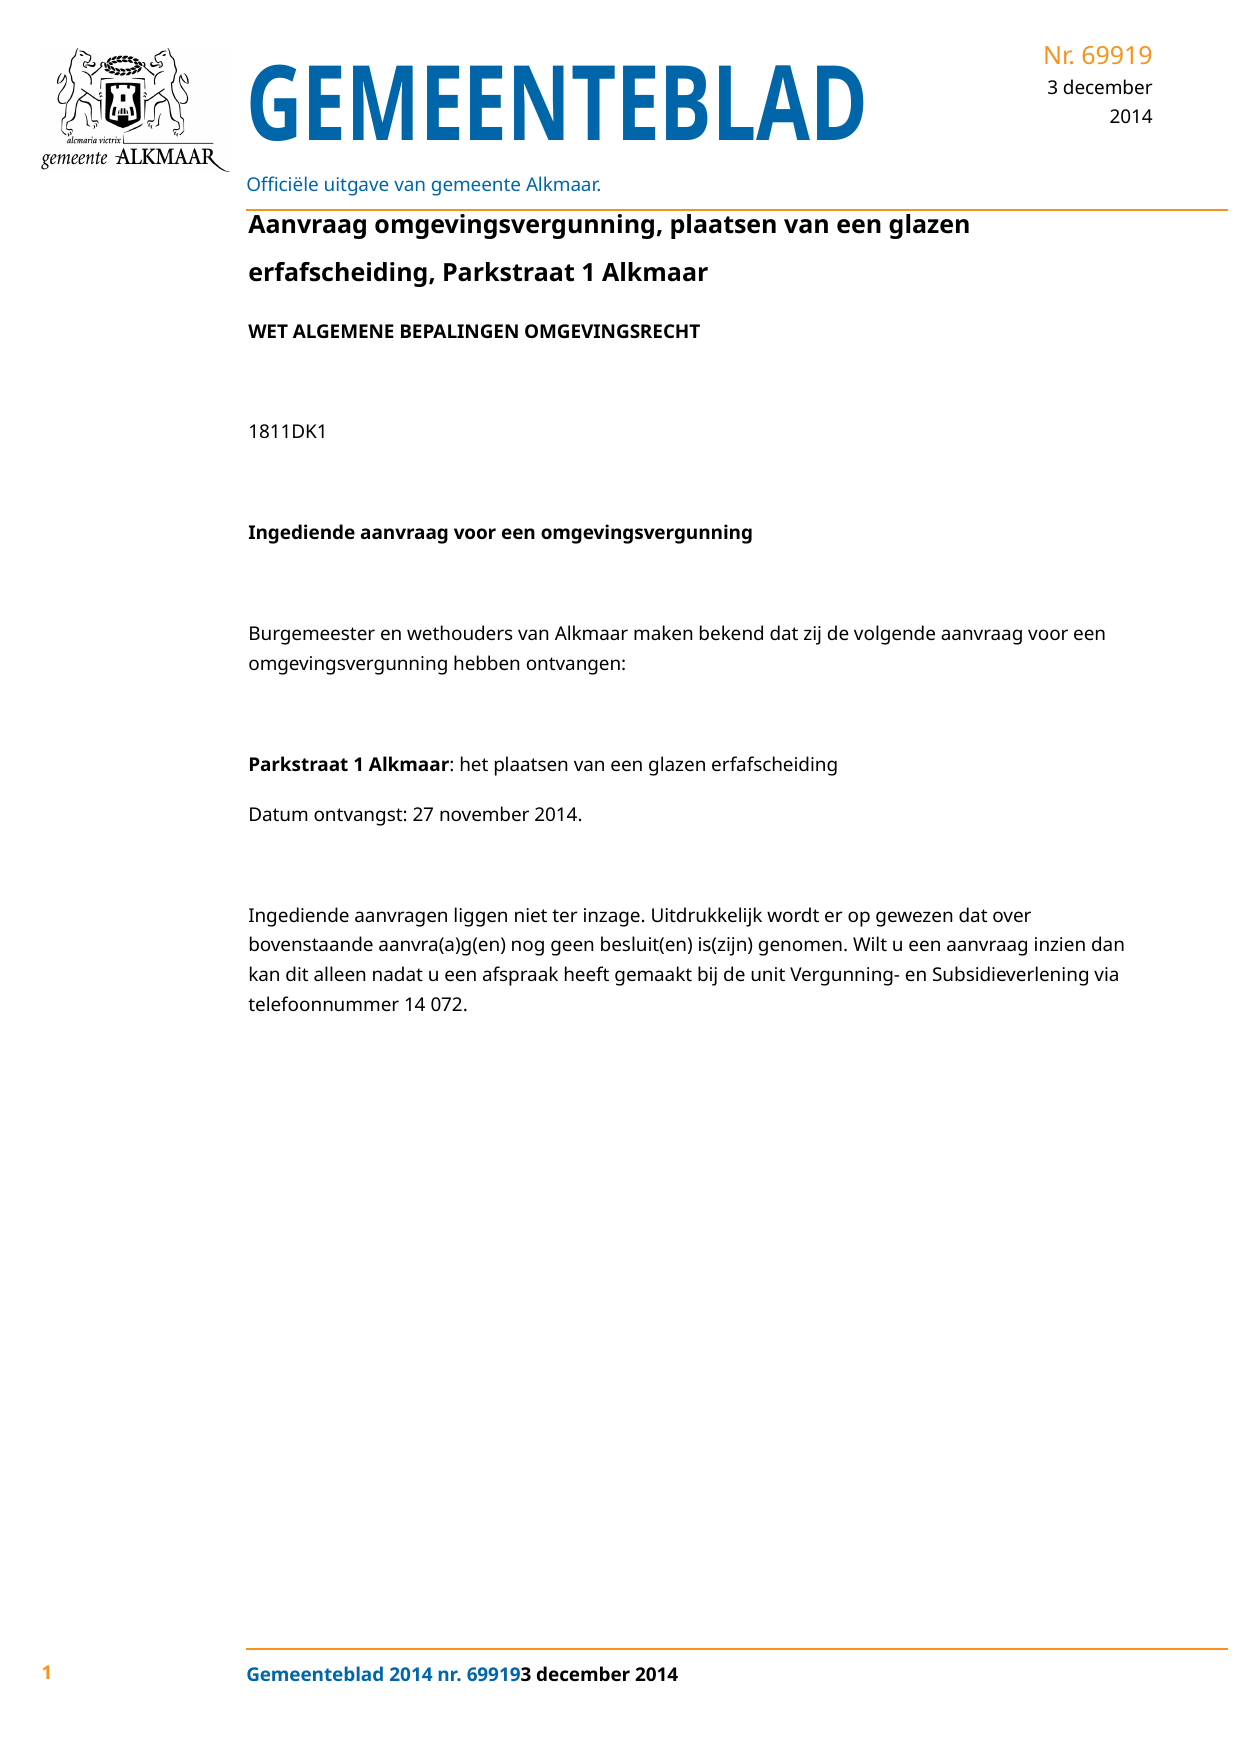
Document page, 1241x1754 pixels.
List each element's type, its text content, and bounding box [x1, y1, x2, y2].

text Ingediende aanvragen liggen niet ter inzage. Uitdrukkelijk wordt er op gewezen dat over bovenstaande aanvra(a)g(en) nog geen besluit(en) is(zijn) genomen. Wilt u een aanvraag inzien dan kan dit alleen nadat u een afspraak heeft gemaakt bij de unit Vergunning- en Subsidieverlening via telefoonnummer 14 072. [248, 902, 1152, 1017]
text 1811DK1 [248, 419, 1152, 444]
text Burgemeester en wethouders van Alkmaar maken bekend dat zij de volgende aanvraag voor een omgevingsvergunning hebben ontvangen: [248, 620, 1152, 676]
text Aanvraag omgevingsvergunning, plaatsen van een glazen erfafscheiding, Parkstraat 1 Alkmaar [248, 211, 1152, 288]
text WET ALGEMENE BEPALINGEN OMGEVINGSRECHT [248, 318, 1152, 344]
text Ingediende aanvraag voor een omgevingsvergunning [248, 519, 1152, 545]
text Datum ontvangst: 27 november 2014. [248, 801, 1152, 827]
text Parkstraat 1 Alkmaar: het plaatsen van een glazen erfafscheiding [248, 751, 1152, 777]
picture [41, 47, 231, 172]
